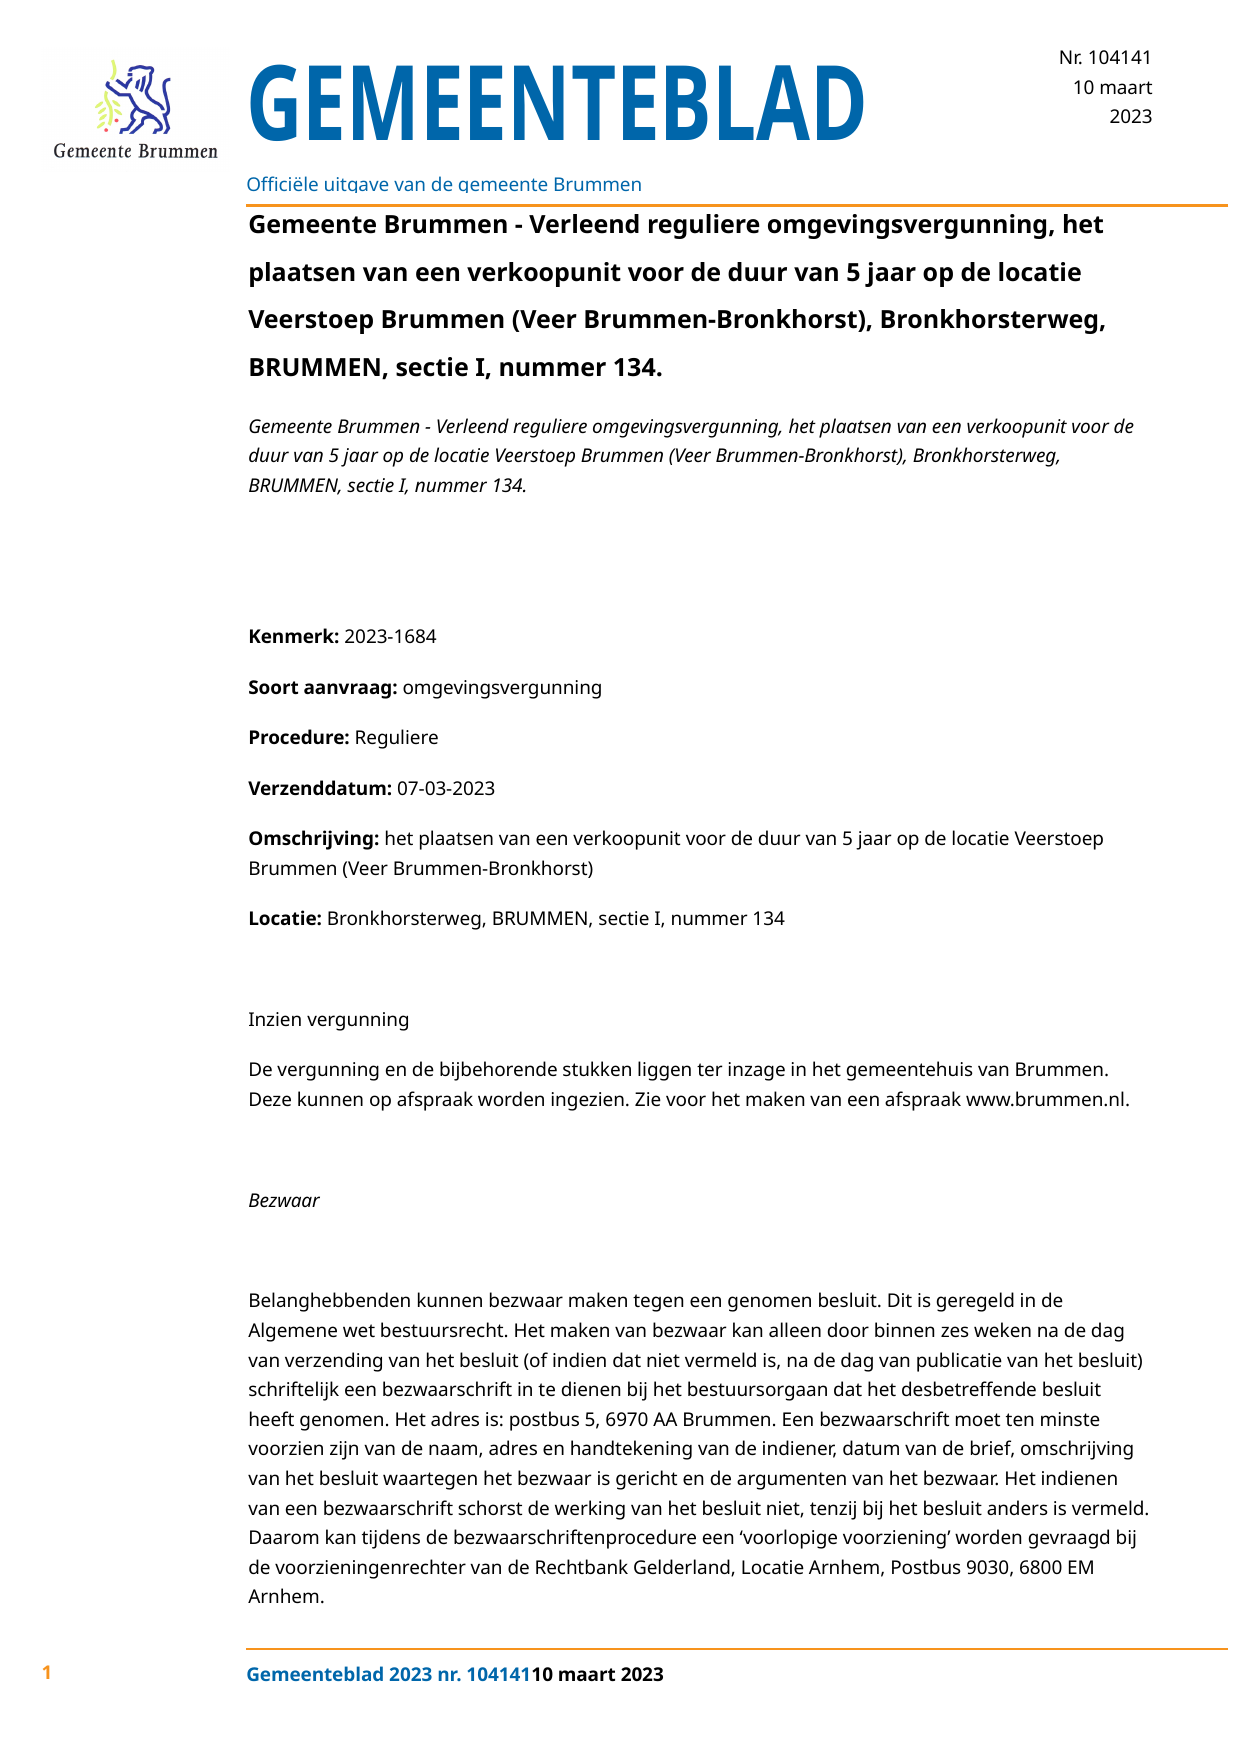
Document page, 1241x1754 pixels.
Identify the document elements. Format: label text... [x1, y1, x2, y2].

text Bezwaar [248, 1187, 1152, 1213]
text Belanghebbenden kunnen bezwaar maken tegen een genomen besluit. Dit is geregeld in de Algemene wet bestuursrecht. Het maken van bezwaar kan alleen door binnen zes weken na de dag van verzending van het besluit (of indien dat niet vermeld is, na de dag van publicatie van het besluit) schriftelijk een bezwaarschrift in te dienen bij het bestuursorgaan dat het desbetreffende besluit heeft genomen. Het adres is: postbus 5, 6970 AA Brummen. Een bezwaarschrift moet ten minste voorzien zijn van de naam, adres en handtekening van de indiener, datum van de brief, omschrijving van het besluit waartegen het bezwaar is gericht en de argumenten van het bezwaar. Het indienen van een bezwaarschrift schorst de werking van het besluit niet, tenzij bij het besluit anders is vermeld. Daarom kan tijdens de bezwaarschriftenprocedure een ‘voorlopige voorziening’ worden gevraagd bij de voorzieningenrechter van de Rechtbank Gelderland, Locatie Arnhem, Postbus 9030, 6800 EM Arnhem. [248, 1288, 1152, 1609]
text De vergunning en de bijbehorende stukken liggen ter inzage in het gemeentehuis van Brummen. Deze kunnen op afspraak worden ingezien. Zie voor het maken van een afspraak www.brummen.nl. [248, 1056, 1152, 1112]
text Soort aanvraag: omgevingsvergunning [248, 674, 1152, 700]
text Procedure: Reguliere [248, 724, 1152, 750]
text Inzien vergunning [248, 1006, 1152, 1032]
text Omschrijving: het plaatsen van een verkoopunit voor de duur van 5 jaar op de locatie Veerstoep Brummen (Veer Brummen-Bronkhorst) [248, 825, 1152, 881]
picture [41, 47, 231, 172]
text Gemeente Brummen - Verleend reguliere omgevingsvergunning, het plaatsen van een verkoopunit voor de duur van 5 jaar op de locatie Veerstoep Brummen (Veer Brummen-Bronkhorst), Bronkhorsterweg, BRUMMEN, sectie I, nummer 134. [248, 413, 1152, 498]
text Gemeente Brummen - Verleend reguliere omgevingsvergunning, het plaatsen van een verkoopunit voor de duur van 5 jaar op de locatie Veerstoep Brummen (Veer Brummen-Bronkhorst), Bronkhorsterweg, BRUMMEN, sectie I, nummer 134. [248, 207, 1152, 384]
text Kenmerk: 2023-1684 [248, 623, 1152, 649]
text Locatie: Bronkhorsterweg, BRUMMEN, sectie I, nummer 134 [248, 905, 1152, 931]
text Verzenddatum: 07-03-2023 [248, 775, 1152, 801]
